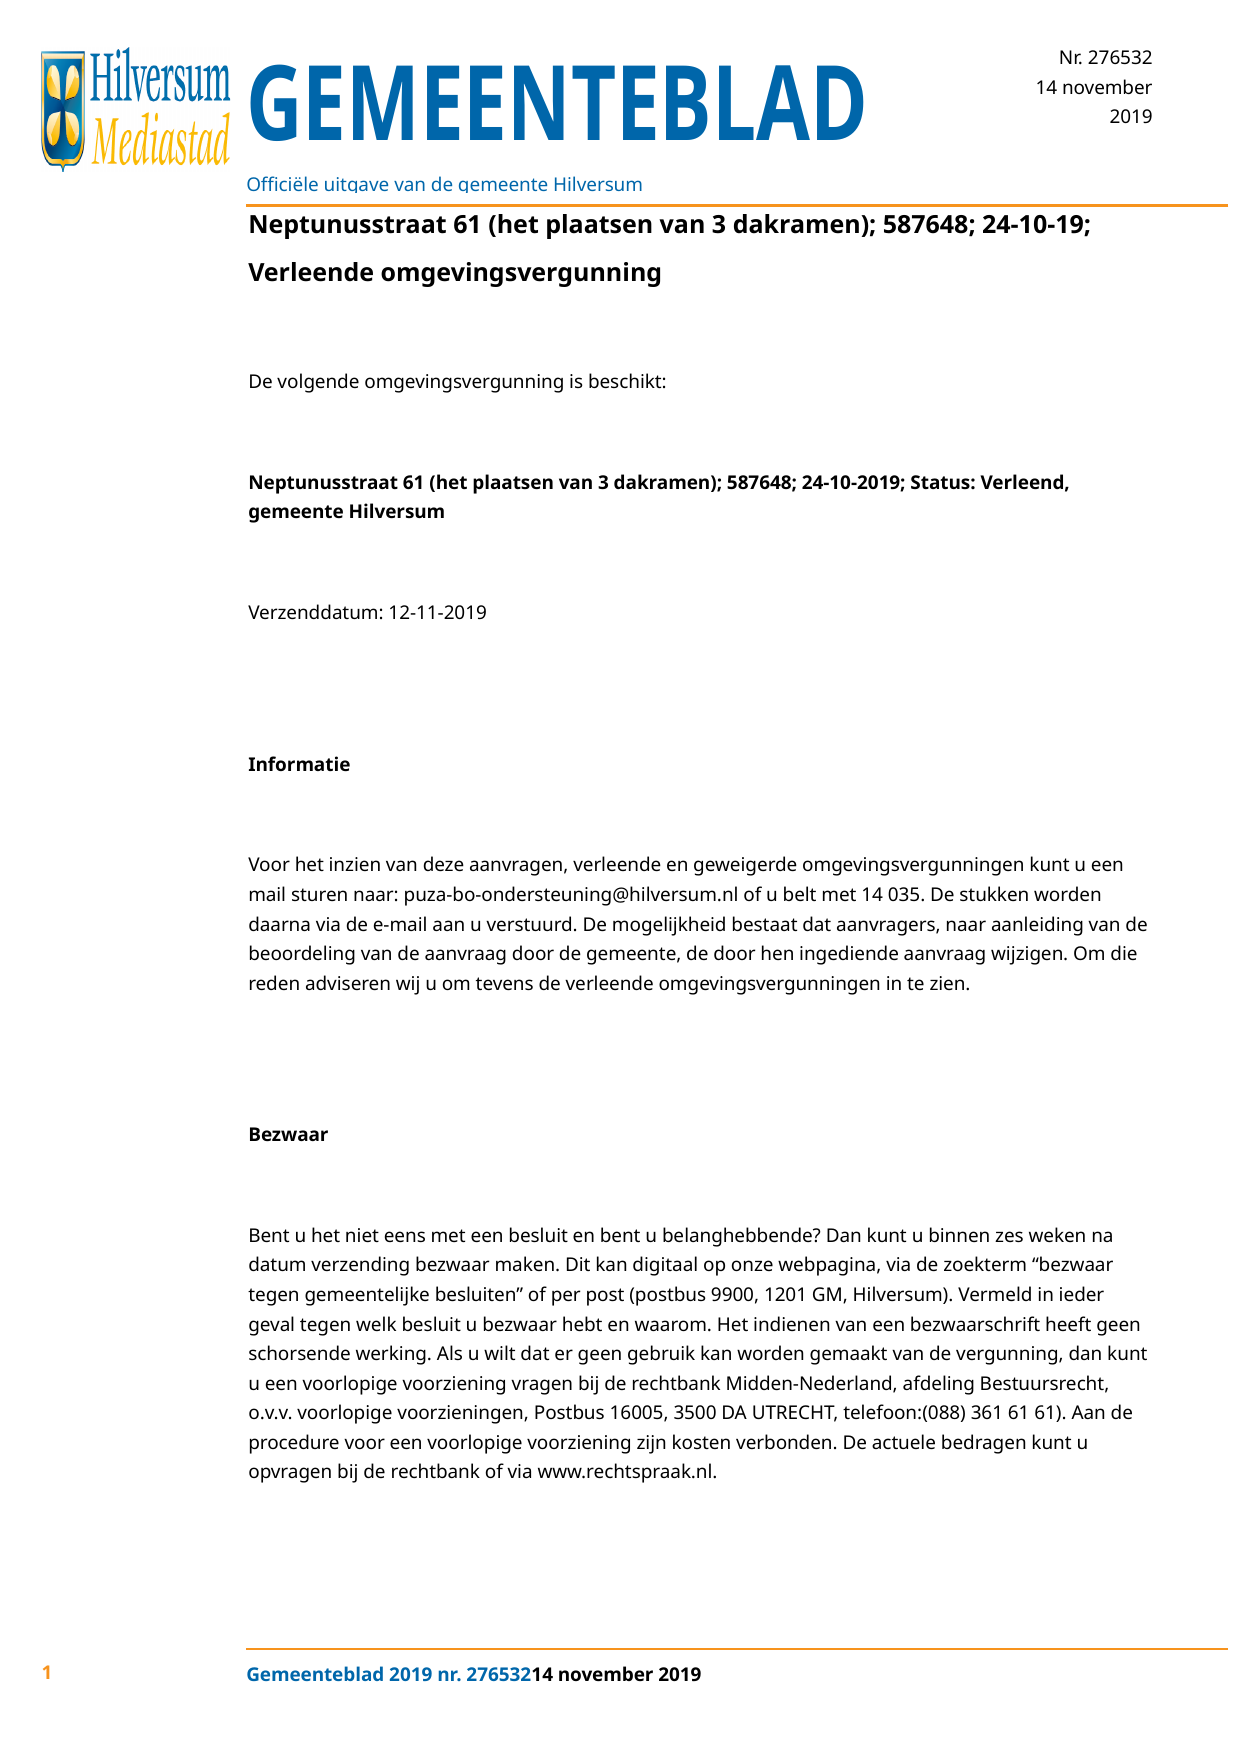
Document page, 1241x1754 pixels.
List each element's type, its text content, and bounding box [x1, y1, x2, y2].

text Informatie [248, 751, 1152, 777]
picture [41, 47, 231, 172]
text Neptunusstraat 61 (het plaatsen van 3 dakramen); 587648; 24-10-2019; Status: Verleend, gemeente Hilversum [248, 469, 1152, 524]
text Bezwaar [248, 1121, 1152, 1147]
text Voor het inzien van deze aanvragen, verleende en geweigerde omgevingsvergunningen kunt u een mail sturen naar: puza-bo-ondersteuning@hilversum.nl of u belt met 14 035. De stukken worden daarna via de e-mail aan u verstuurd. De mogelijkheid bestaat dat aanvragers, naar aanleiding van de beoordeling van de aanvraag door de gemeente, de door hen ingediende aanvraag wijzigen. Om die reden adviseren wij u om tevens de verleende omgevingsvergunningen in te zien. [248, 852, 1152, 996]
text Neptunusstraat 61 (het plaatsen van 3 dakramen); 587648; 24-10-19; Verleende omgevingsvergunning [248, 207, 1152, 288]
text Verzenddatum: 12-11-2019 [248, 599, 1152, 625]
text De volgende omgevingsvergunning is beschikt: [248, 368, 1152, 394]
text Bent u het niet eens met een besluit en bent u belanghebbende? Dan kunt u binnen zes weken na datum verzending bezwaar maken. Dit kan digitaal op onze webpagina, via de zoekterm “bezwaar tegen gemeentelijke besluiten” of per post (postbus 9900, 1201 GM, Hilversum). Vermeld in ieder geval tegen welk besluit u bezwaar hebt en waarom. Het indienen van een bezwaarschrift heeft geen schorsende werking. Als u wilt dat er geen gebruik kan worden gemaakt van de vergunning, dan kunt u een voorlopige voorziening vragen bij de rechtbank Midden-Nederland, afdeling Bestuursrecht, o.v.v. voorlopige voorzieningen, Postbus 16005, 3500 DA UTRECHT, telefoon:(088) 361 61 61). Aan de procedure voor een voorlopige voorziening zijn kosten verbonden. De actuele bedragen kunt u opvragen bij de rechtbank of via www.rechtspraak.nl. [248, 1222, 1152, 1484]
